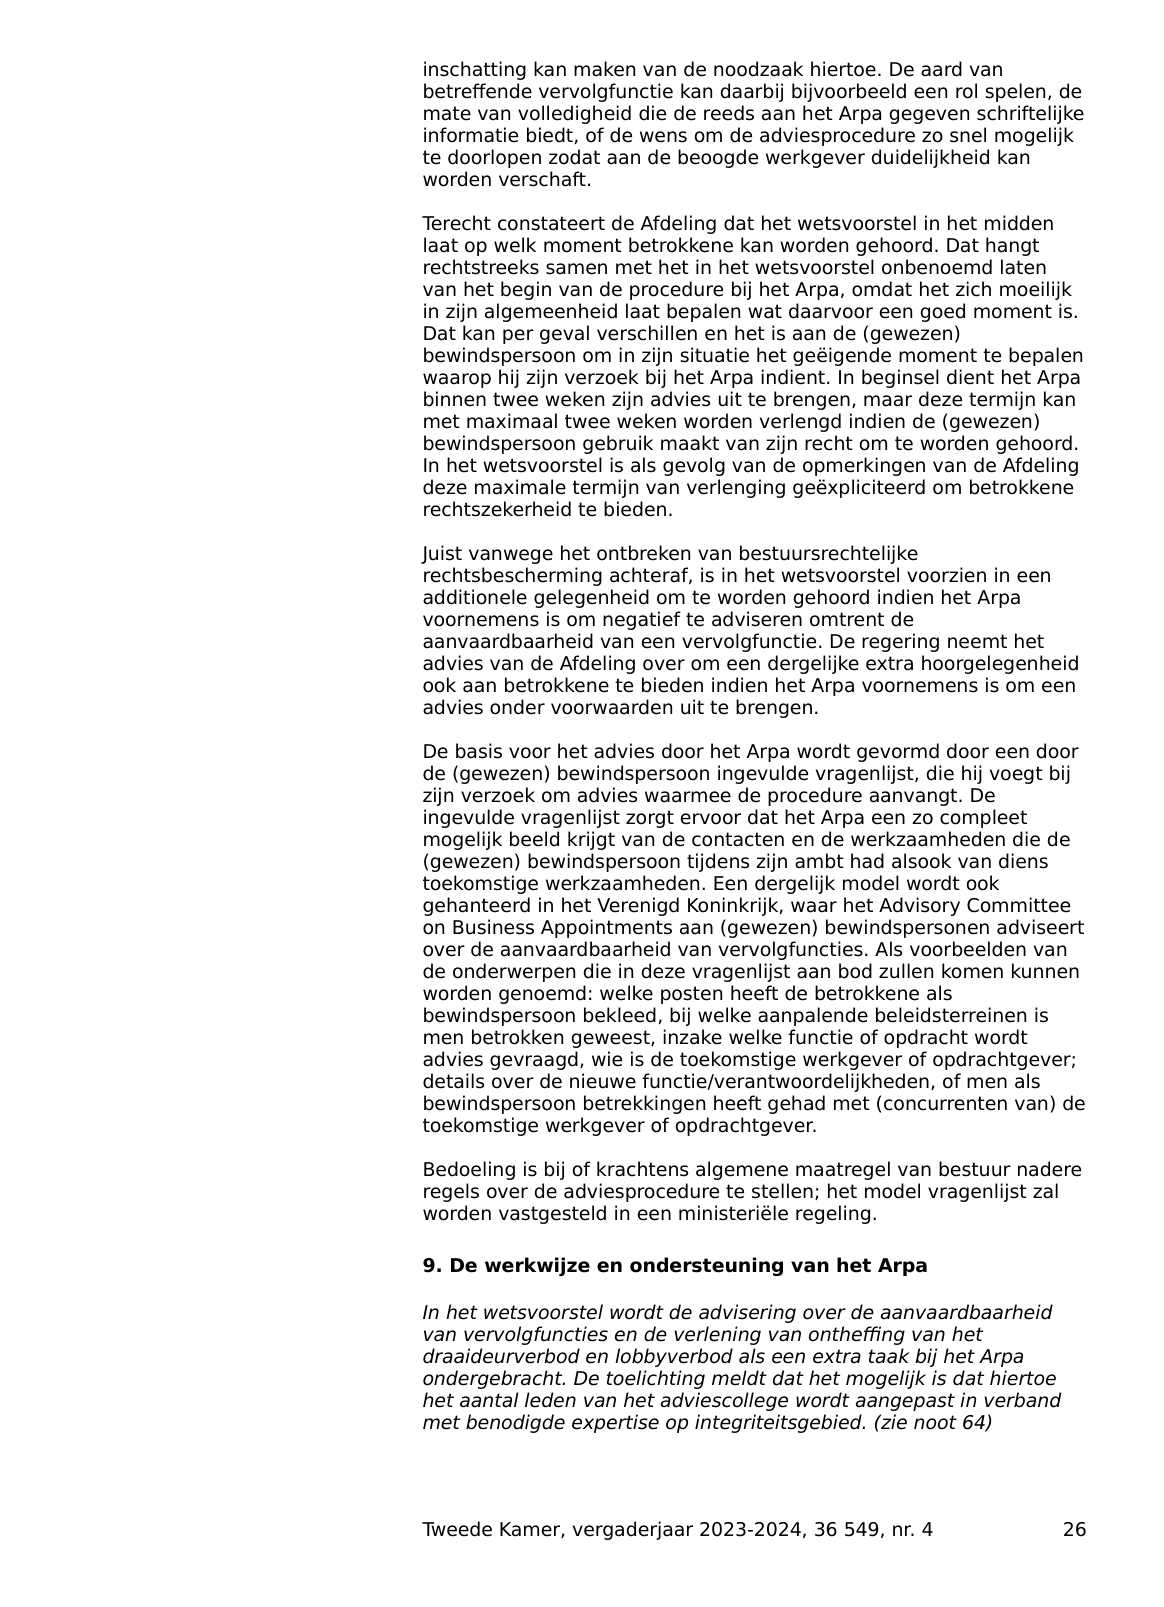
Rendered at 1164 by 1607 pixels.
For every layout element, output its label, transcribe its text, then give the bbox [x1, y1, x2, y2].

text De basis voor het advies door het Arpa wordt gevormd door een door de (gewezen) bewindspersoon ingevulde vragenlijst, die hij voegt bij zijn verzoek om advies waarmee de procedure aanvangt. De ingevulde vragenlijst zorgt ervoor dat het Arpa een zo compleet mogelijk beeld krijgt van de contacten en de werkzaamheden die de (gewezen) bewindspersoon tijdens zijn ambt had alsook van diens toekomstige werkzaamheden. Een dergelijk model wordt ook gehanteerd in het Verenigd Koninkrijk, waar het Advisory Committee on Business Appointments aan (gewezen) bewindspersonen adviseert over de aanvaardbaarheid van vervolgfuncties. Als voorbeelden van de onderwerpen die in deze vragenlijst aan bod zullen komen kunnen worden genoemd: welke posten heeft de betrokkene als bewindspersoon bekleed, bij welke aanpalende beleidsterreinen is men betrokken geweest, inzake welke functie of opdracht wordt advies gevraagd, wie is de toekomstige werkgever of opdrachtgever; details over de nieuwe functie/verantwoordelijkheden, of men als bewindspersoon betrekkingen heeft gehad met (concurrenten van) de toekomstige werkgever of opdrachtgever. [422, 741, 1087, 1137]
text In het wetsvoorstel wordt de advisering over de aanvaardbaarheid van vervolgfuncties en de verlening van ontheffing van het draaideurverbod en lobbyverbod als een extra taak bij het Arpa ondergebracht. De toelichting meldt dat het mogelijk is dat hiertoe het aantal leden van het adviescollege wordt aangepast in verband met benodigde expertise op integriteitsgebied. (zie noot 64) [422, 1302, 1087, 1434]
text Juist vanwege het ontbreken van bestuursrechtelijke rechtsbescherming achteraf, is in het wetsvoorstel voorzien in een additionele gelegenheid om te worden gehoord indien het Arpa voornemens is om negatief te adviseren omtrent de aanvaardbaarheid van een vervolgfunctie. De regering neemt het advies van de Afdeling over om een dergelijke extra hoorgelegenheid ook aan betrokkene te bieden indien het Arpa voornemens is om een advies onder voorwaarden uit te brengen. [422, 543, 1087, 719]
subtitle 9. De werkwijze en ondersteuning van het Arpa [422, 1255, 1087, 1277]
text inschatting kan maken van de noodzaak hiertoe. De aard van betreffende vervolgfunctie kan daarbij bijvoorbeeld een rol spelen, de mate van volledigheid die de reeds aan het Arpa gegeven schriftelijke informatie biedt, of de wens om de adviesprocedure zo snel mogelijk te doorlopen zodat aan de beoogde werkgever duidelijkheid kan worden verschaft. [422, 59, 1087, 191]
text Terecht constateert de Afdeling dat het wetsvoorstel in het midden laat op welk moment betrokkene kan worden gehoord. Dat hangt rechtstreeks samen met het in het wetsvoorstel onbenoemd laten van het begin van de procedure bij het Arpa, omdat het zich moeilijk in zijn algemeenheid laat bepalen wat daarvoor een goed moment is. Dat kan per geval verschillen en het is aan de (gewezen) bewindspersoon om in zijn situatie het geëigende moment te bepalen waarop hij zijn verzoek bij het Arpa indient. In beginsel dient het Arpa binnen twee weken zijn advies uit te brengen, maar deze termijn kan met maximaal twee weken worden verlengd indien de (gewezen) bewindspersoon gebruik maakt van zijn recht om te worden gehoord. In het wetsvoorstel is als gevolg van de opmerkingen van de Afdeling deze maximale termijn van verlenging geëxpliciteerd om betrokkene rechtszekerheid te bieden. [422, 213, 1087, 521]
text Bedoeling is bij of krachtens algemene maatregel van bestuur nadere regels over de adviesprocedure te stellen; het model vragenlijst zal worden vastgesteld in een ministeriële regeling. [422, 1159, 1087, 1225]
